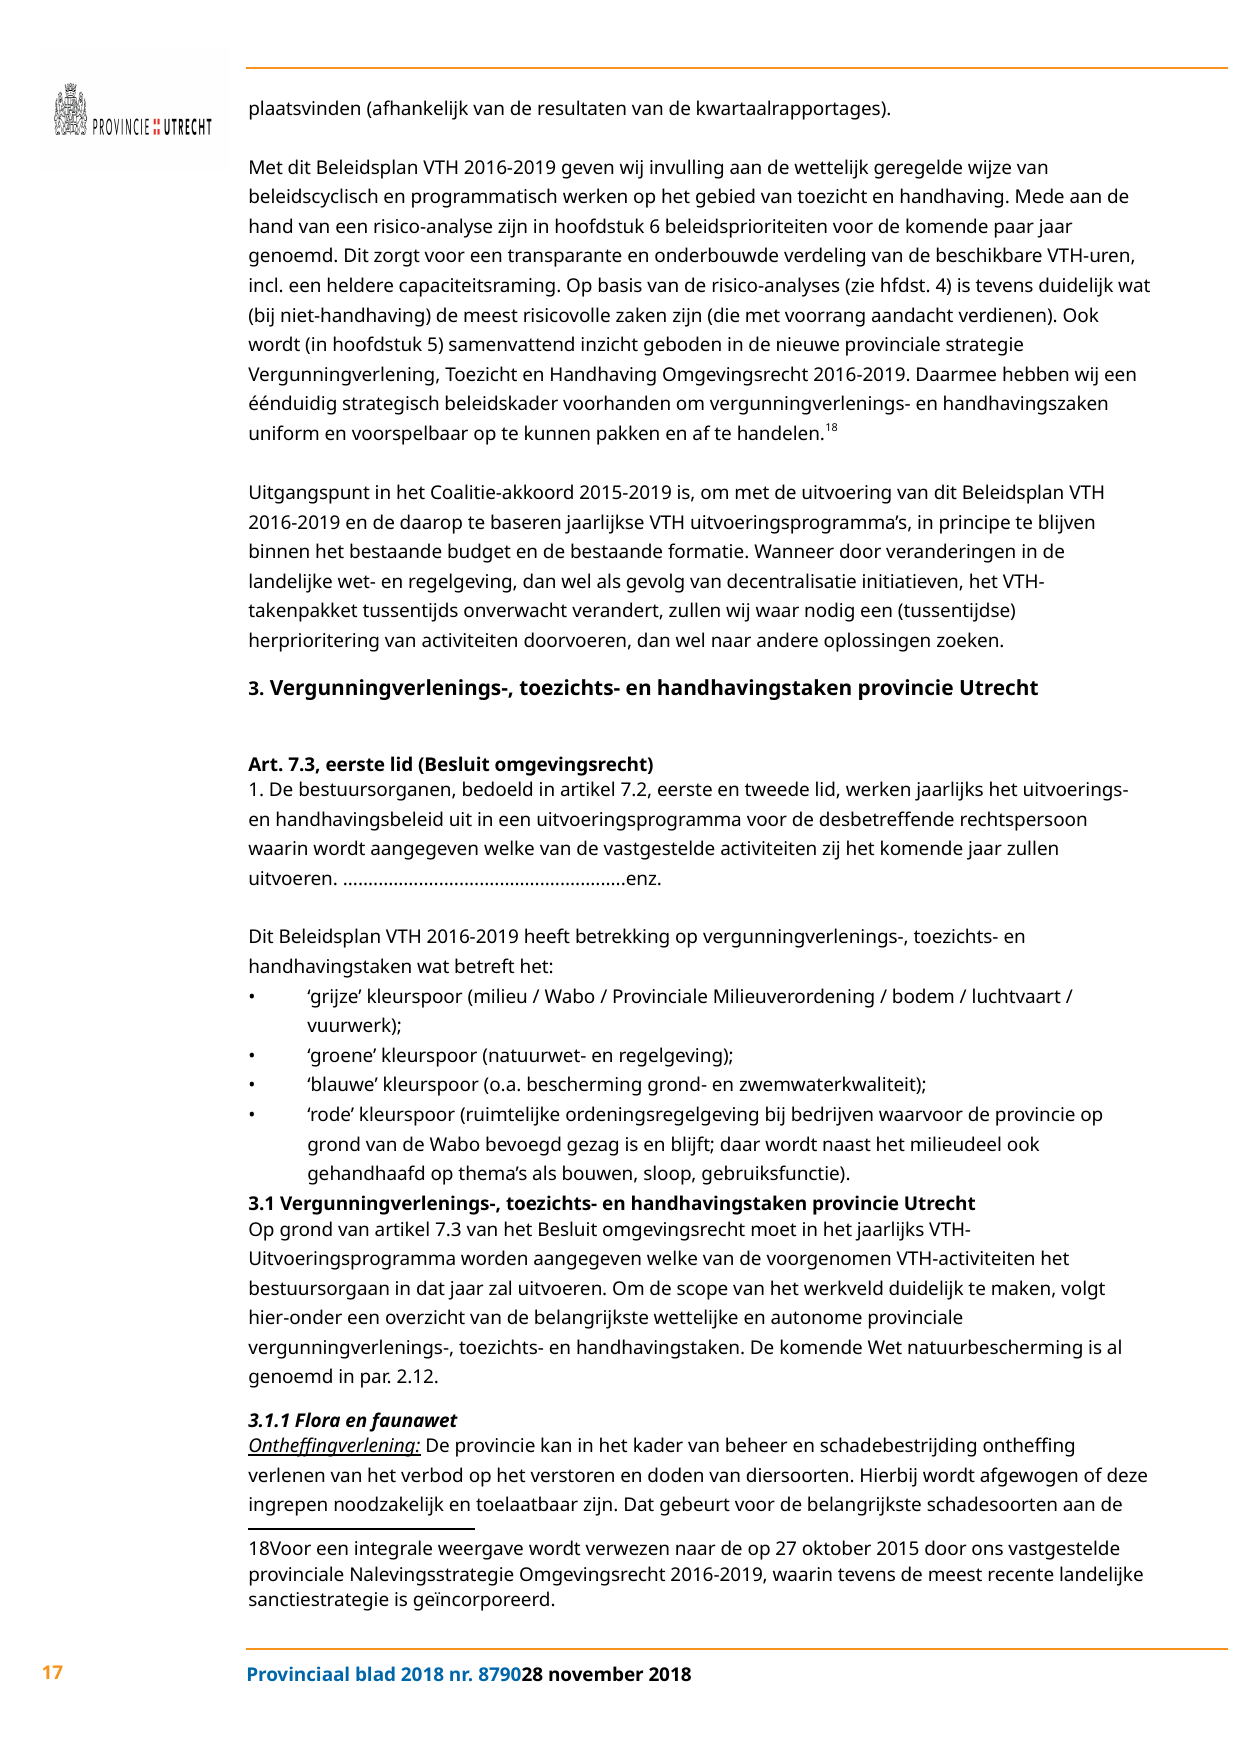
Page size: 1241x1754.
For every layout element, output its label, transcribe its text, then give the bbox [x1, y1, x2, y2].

text Met dit Beleidsplan VTH 2016-2019 geven wij invulling aan de wettelijk geregelde wijze van beleidscyclisch en programmatisch werken op het gebied van toezicht en handhaving. Mede aan de hand van een risico-analyse zijn in hoofdstuk 6 beleidsprioriteiten voor de komende paar jaar genoemd. Dit zorgt voor een transparante en onderbouwde verdeling van de beschikbare VTH-uren, incl. een heldere capaciteitsraming. Op basis van de risico-analyses (zie hfdst. 4) is tevens duidelijk wat (bij niet-handhaving) de meest risicovolle zaken zijn (die met voorrang aandacht verdienen). Ook wordt (in hoofdstuk 5) samenvattend inzicht geboden in de nieuwe provinciale strategie Vergunningverlening, Toezicht en Handhaving Omgevingsrecht 2016-2019. Daarmee hebben wij een éénduidig strategisch beleidskader voorhanden om vergunningverlenings- en handhavingszaken uniform en voorspelbaar op te kunnen pakken en af te handelen. [248, 154, 1152, 446]
text Uitgangspunt in het Coalitie-akkoord 2015-2019 is, om met de uitvoering van dit Beleidsplan VTH 2016-2019 en de daarop te baseren jaarlijkse VTH uitvoeringsprogramma’s, in principe te blijven binnen het bestaande budget en de bestaande formatie. Wanneer door veranderingen in de landelijke wet- en regelgeving, dan wel als gevolg van decentralisatie initiatieven, het VTH-takenpakket tussentijds onverwacht verandert, zullen wij waar nodig een (tussentijdse) herprioritering van activiteiten doorvoeren, dan wel naar andere oplossingen zoeken. [248, 479, 1152, 653]
list ‘rode’ kleurspoor (ruimtelijke ordeningsregelgeving bij bedrijven waarvoor de provincie op grond van de Wabo bevoegd gezag is en blijft; daar wordt naast het milieudeel ook gehandhaafd op thema’s als bouwen, sloop, gebruiksfunctie). [248, 1101, 1152, 1186]
table_cell 1. De bestuursorganen, bedoeld in artikel 7.2, eerste en tweede lid, werken jaarlijks het uitvoerings- en handhavingsbeleid uit in een uitvoeringsprogramma voor de desbetreffende rechtspersoon waarin wordt aangegeven welke van de vastgestelde activiteiten zij het komende jaar zullen uitvoeren. ........................................................enz. [248, 776, 1152, 891]
text plaatsvinden (afhankelijk van de resultaten van de kwartaalrapportages). [248, 95, 1152, 121]
text Op grond van artikel 7.3 van het Besluit omgevingsrecht moet in het jaarlijks VTH-Uitvoeringsprogramma worden aangegeven welke van de voorgenomen VTH-activiteiten het bestuursorgaan in dat jaar zal uitvoeren. Om de scope van het werkveld duidelijk te maken, volgt hier-onder een overzicht van de belangrijkste wettelijke en autonome provinciale vergunningverlenings-, toezichts- en handhavingstaken. De komende Wet natuurbescherming is al genoemd in par. 2.12. [248, 1216, 1152, 1389]
text 3.1 Vergunningverlenings-, toezichts- en handhavingstaken provincie Utrecht [248, 1190, 1152, 1216]
picture [41, 47, 231, 172]
list ‘grijze’ kleurspoor (milieu / Wabo / Provinciale Milieuverordening / bodem / luchtvaart / vuurwerk); [248, 983, 1152, 1038]
text Ontheffingverlening: De provincie kan in het kader van beheer en schadebestrijding ontheffing verlenen van het verbod op het verstoren en doden van diersoorten. Hierbij wordt afgewogen of deze ingrepen noodzakelijk en toelaatbaar zijn. Dat gebeurt voor de belangrijkste schadesoorten aan de [248, 1432, 1152, 1517]
table_header Art. 7.3, eerste lid (Besluit omgevingsrecht) [248, 751, 1152, 776]
text 3. Vergunningverlenings-, toezichts- en handhavingstaken provincie Utrecht [248, 673, 1152, 701]
text Dit Beleidsplan VTH 2016-2019 heeft betrekking op vergunningverlenings-, toezichts- en handhavingstaken wat betreft het: [248, 924, 1152, 979]
text 3.1.1 Flora en faunawet [248, 1407, 1152, 1432]
list ‘blauwe’ kleurspoor (o.a. bescherming grond- en zwemwaterkwaliteit); [248, 1072, 1152, 1097]
list ‘groene’ kleurspoor (natuurwet- en regelgeving); [248, 1042, 1152, 1068]
text Voor een integrale weergave wordt verwezen naar de op 27 oktober 2015 door ons vastgestelde provinciale Nalevingsstrategie Omgevingsrecht 2016-2019, waarin tevens de meest recente landelijke sanctiestrategie is geïncorporeerd. [248, 1535, 1152, 1612]
